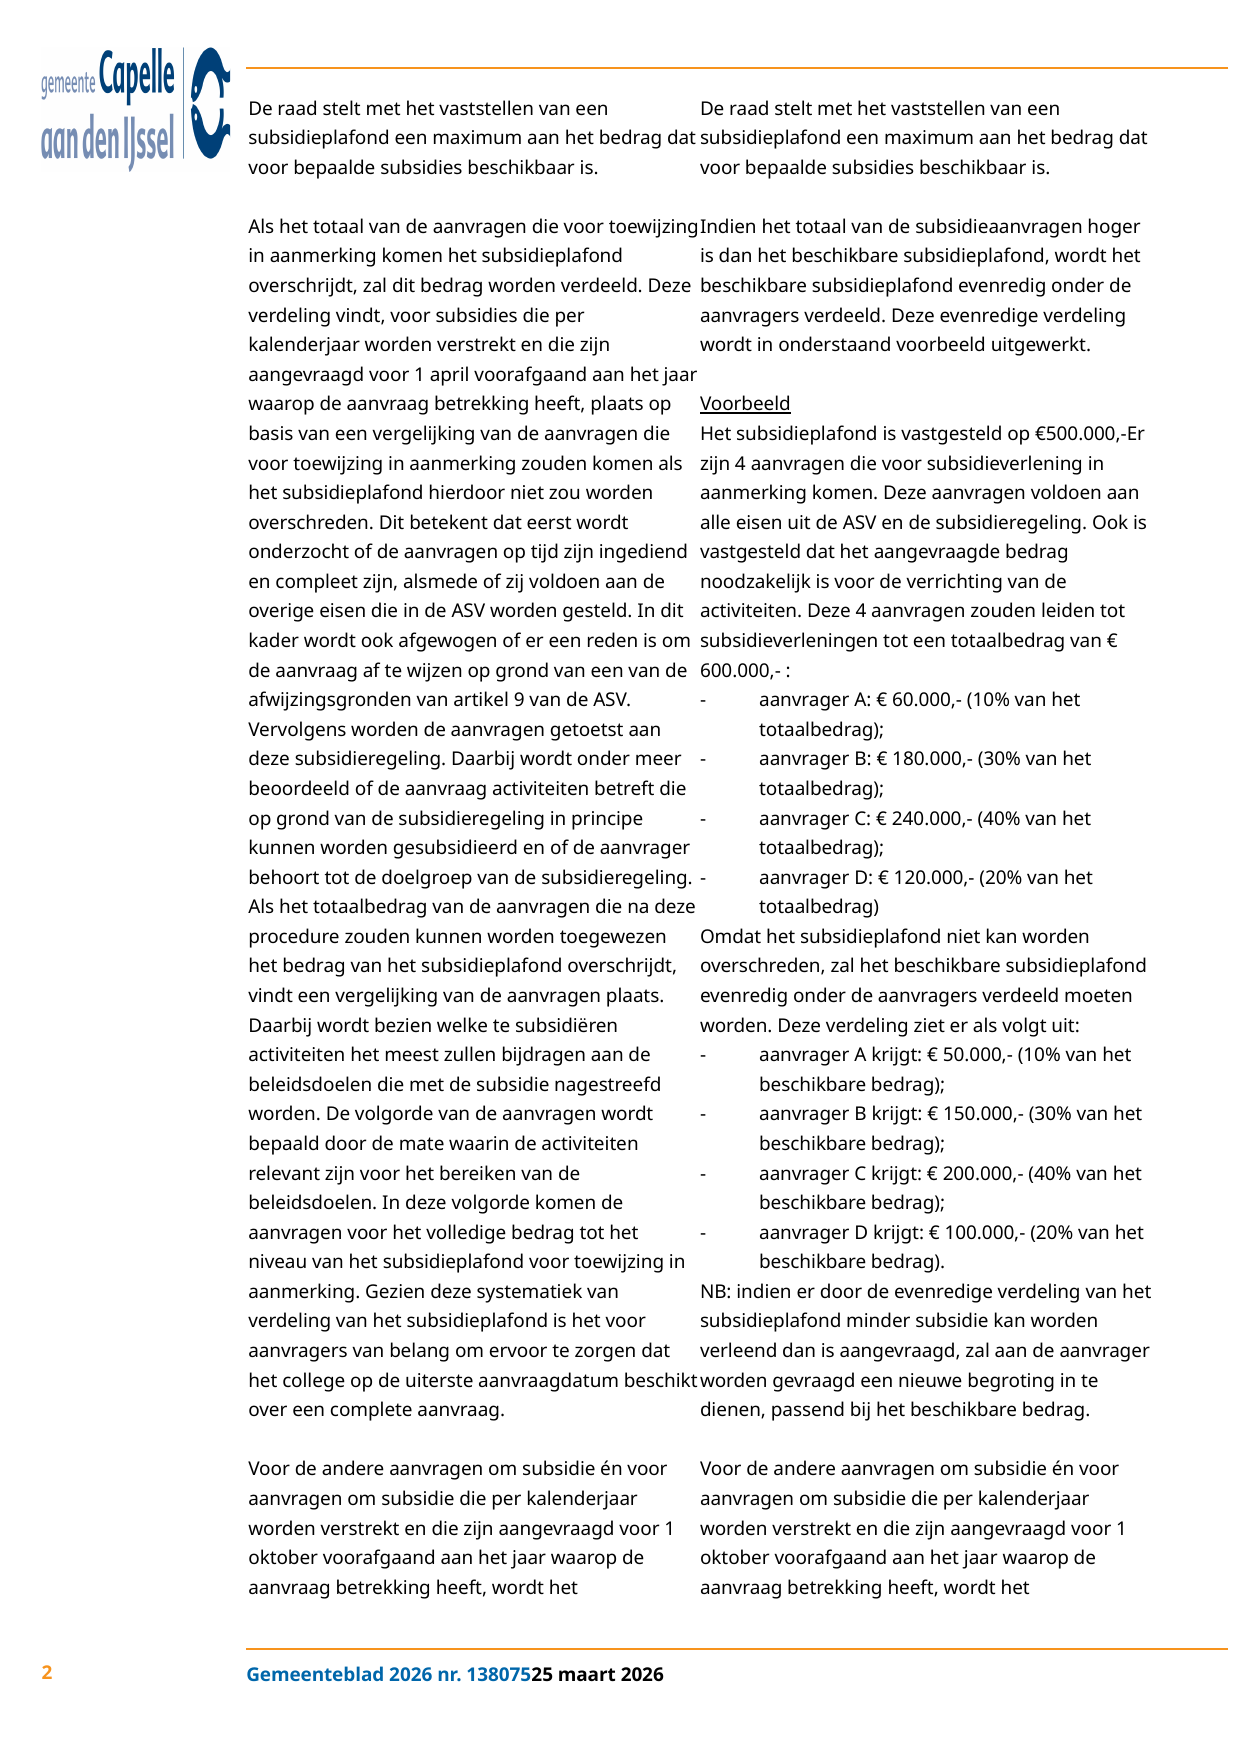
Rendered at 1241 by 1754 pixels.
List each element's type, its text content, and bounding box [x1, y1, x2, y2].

picture [41, 47, 231, 172]
table_cell De raad stelt met het vaststellen van een subsidieplafond een maximum aan het bedrag dat voor bepaalde subsidies beschikbaar is. Indien het totaal van de subsidieaanvragen hoger is dan het beschikbare subsidieplafond, wordt het beschikbare subsidieplafond evenredig onder de aanvragers verdeeld. Deze evenredige verdeling wordt in onderstaand voorbeeld uitgewerkt. Voorbeeld Het subsidieplafond is vastgesteld op €500.000,-Er zijn 4 aanvragen die voor subsidieverlening in aanmerking komen. Deze aanvragen voldoen aan alle eisen uit de ASV en de subsidieregeling. Ook is vastgesteld dat het aangevraagde bedrag noodzakelijk is voor de verrichting van de activiteiten. Deze 4 aanvragen zouden leiden tot subsidieverleningen tot een totaalbedrag van € 600.000,- : aanvrager A: € 60.000,- (10% van het totaalbedrag); aanvrager B: € 180.000,- (30% van het totaalbedrag); aanvrager C: € 240.000,- (40% van het totaalbedrag); aanvrager D: € 120.000,- (20% van het totaalbedrag) Omdat het subsidieplafond niet kan worden overschreden, zal het beschikbare subsidieplafond evenredig onder de aanvragers verdeeld moeten worden. Deze verdeling ziet er als volgt uit: aanvrager A krijgt: € 50.000,- (10% van het beschikbare bedrag); aanvrager B krijgt: € 150.000,- (30% van het beschikbare bedrag); aanvrager C krijgt: € 200.000,- (40% van het beschikbare bedrag); aanvrager D krijgt: € 100.000,- (20% van het beschikbare bedrag). NB: indien er door de evenredige verdeling van het subsidieplafond minder subsidie kan worden verleend dan is aangevraagd, zal aan de aanvrager worden gevraagd een nieuwe begroting in te dienen, passend bij het beschikbare bedrag. Voor de andere aanvragen om subsidie én voor aanvragen om subsidie die per kalenderjaar worden verstrekt en die zijn aangevraagd voor 1 oktober voorafgaand aan het jaar waarop de aanvraag betrekking heeft, wordt het [700, 95, 1152, 1600]
table_cell De raad stelt met het vaststellen van een subsidieplafond een maximum aan het bedrag dat voor bepaalde subsidies beschikbaar is. Als het totaal van de aanvragen die voor toewijzing in aanmerking komen het subsidieplafond overschrijdt, zal dit bedrag worden verdeeld. Deze verdeling vindt, voor subsidies die per kalenderjaar worden verstrekt en die zijn aangevraagd voor 1 april voorafgaand aan het jaar waarop de aanvraag betrekking heeft, plaats op basis van een vergelijking van de aanvragen die voor toewijzing in aanmerking zouden komen als het subsidieplafond hierdoor niet zou worden overschreden. Dit betekent dat eerst wordt onderzocht of de aanvragen op tijd zijn ingediend en compleet zijn, alsmede of zij voldoen aan de overige eisen die in de ASV worden gesteld. In dit kader wordt ook afgewogen of er een reden is om de aanvraag af te wijzen op grond van een van de afwijzingsgronden van artikel 9 van de ASV. Vervolgens worden de aanvragen getoetst aan deze subsidieregeling. Daarbij wordt onder meer beoordeeld of de aanvraag activiteiten betreft die op grond van de subsidieregeling in principe kunnen worden gesubsidieerd en of de aanvrager behoort tot de doelgroep van de subsidieregeling. Als het totaalbedrag van de aanvragen die na deze procedure zouden kunnen worden toegewezen het bedrag van het subsidieplafond overschrijdt, vindt een vergelijking van de aanvragen plaats. Daarbij wordt bezien welke te subsidiëren activiteiten het meest zullen bijdragen aan de beleidsdoelen die met de subsidie nagestreefd worden. De volgorde van de aanvragen wordt bepaald door de mate waarin de activiteiten relevant zijn voor het bereiken van de beleidsdoelen. In deze volgorde komen de aanvragen voor het volledige bedrag tot het niveau van het subsidieplafond voor toewijzing in aanmerking. Gezien deze systematiek van verdeling van het subsidieplafond is het voor aanvragers van belang om ervoor te zorgen dat het college op de uiterste aanvraagdatum beschikt over een complete aanvraag. Voor de andere aanvragen om subsidie én voor aanvragen om subsidie die per kalenderjaar worden verstrekt en die zijn aangevraagd voor 1 oktober voorafgaand aan het jaar waarop de aanvraag betrekking heeft, wordt het [248, 95, 700, 1600]
